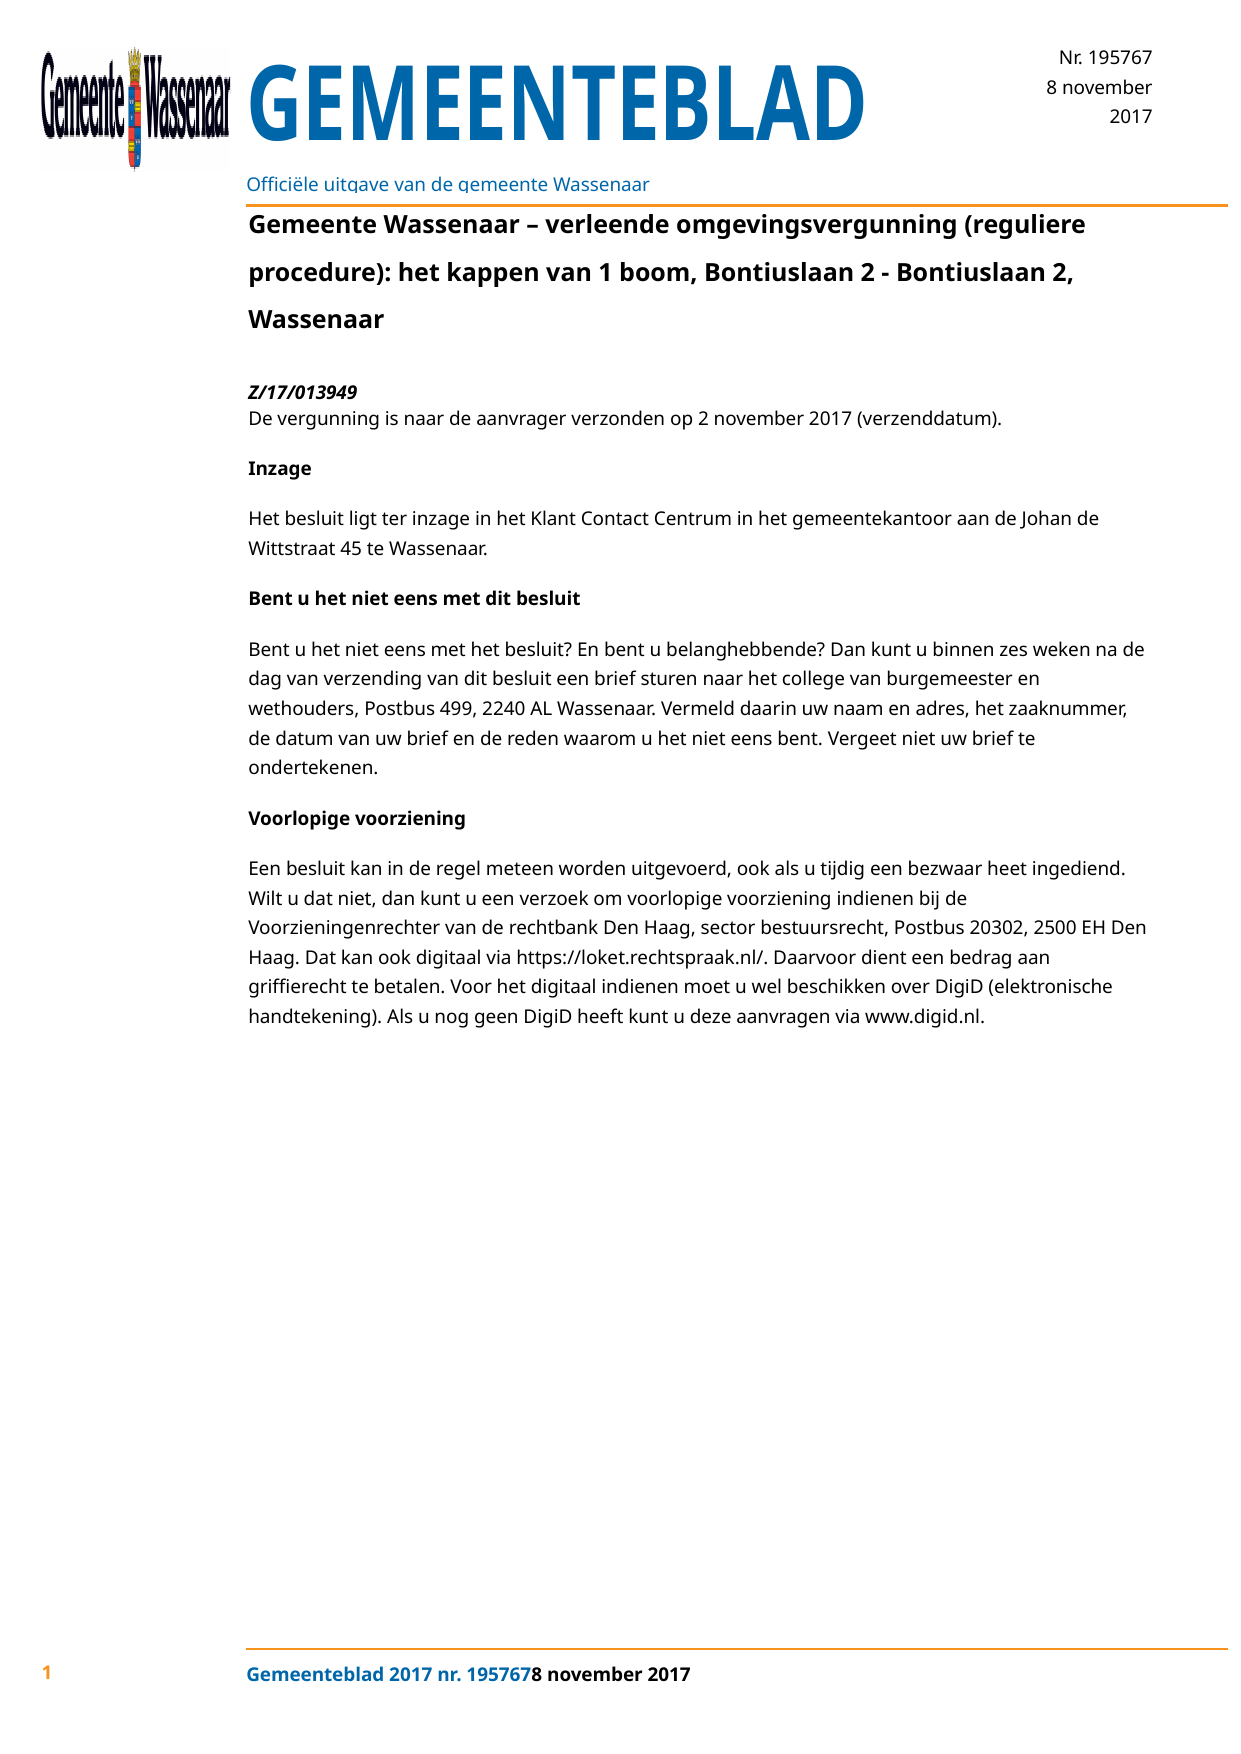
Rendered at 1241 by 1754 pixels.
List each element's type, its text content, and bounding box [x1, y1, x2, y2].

text Z/17/013949 [248, 379, 1152, 405]
text Het besluit ligt ter inzage in het Klant Contact Centrum in het gemeentekantoor aan de Johan de Wittstraat 45 te Wassenaar. [248, 506, 1152, 561]
text De vergunning is naar de aanvrager verzonden op 2 november 2017 (verzenddatum). [248, 405, 1152, 431]
text Bent u het niet eens met het besluit? En bent u belanghebbende? Dan kunt u binnen zes weken na de dag van verzending van dit besluit een brief sturen naar het college van burgemeester en wethouders, Postbus 499, 2240 AL Wassenaar. Vermeld daarin uw naam en adres, het zaaknummer, de datum van uw brief en de reden waarom u het niet eens bent. Vergeet niet uw brief te ondertekenen. [248, 636, 1152, 780]
text Bent u het niet eens met dit besluit [248, 586, 1152, 611]
picture [41, 47, 231, 172]
text Gemeente Wassenaar – verleende omgevingsvergunning (reguliere procedure): het kappen van 1 boom, Bontiuslaan 2 - Bontiuslaan 2, Wassenaar [248, 207, 1152, 336]
text Inzage [248, 455, 1152, 481]
text Voorlopige voorziening [248, 805, 1152, 831]
text Een besluit kan in de regel meteen worden uitgevoerd, ook als u tijdig een bezwaar heet ingediend. Wilt u dat niet, dan kunt u een verzoek om voorlopige voorziening indienen bij de Voorzieningenrechter van de rechtbank Den Haag, sector bestuursrecht, Postbus 20302, 2500 EH Den Haag. Dat kan ook digitaal via https://loket.rechtspraak.nl/. Daarvoor dient een bedrag aan griffierecht te betalen. Voor het digitaal indienen moet u wel beschikken over DigiD (elektronische handtekening). Als u nog geen DigiD heeft kunt u deze aanvragen via www.digid.nl. [248, 855, 1152, 1029]
